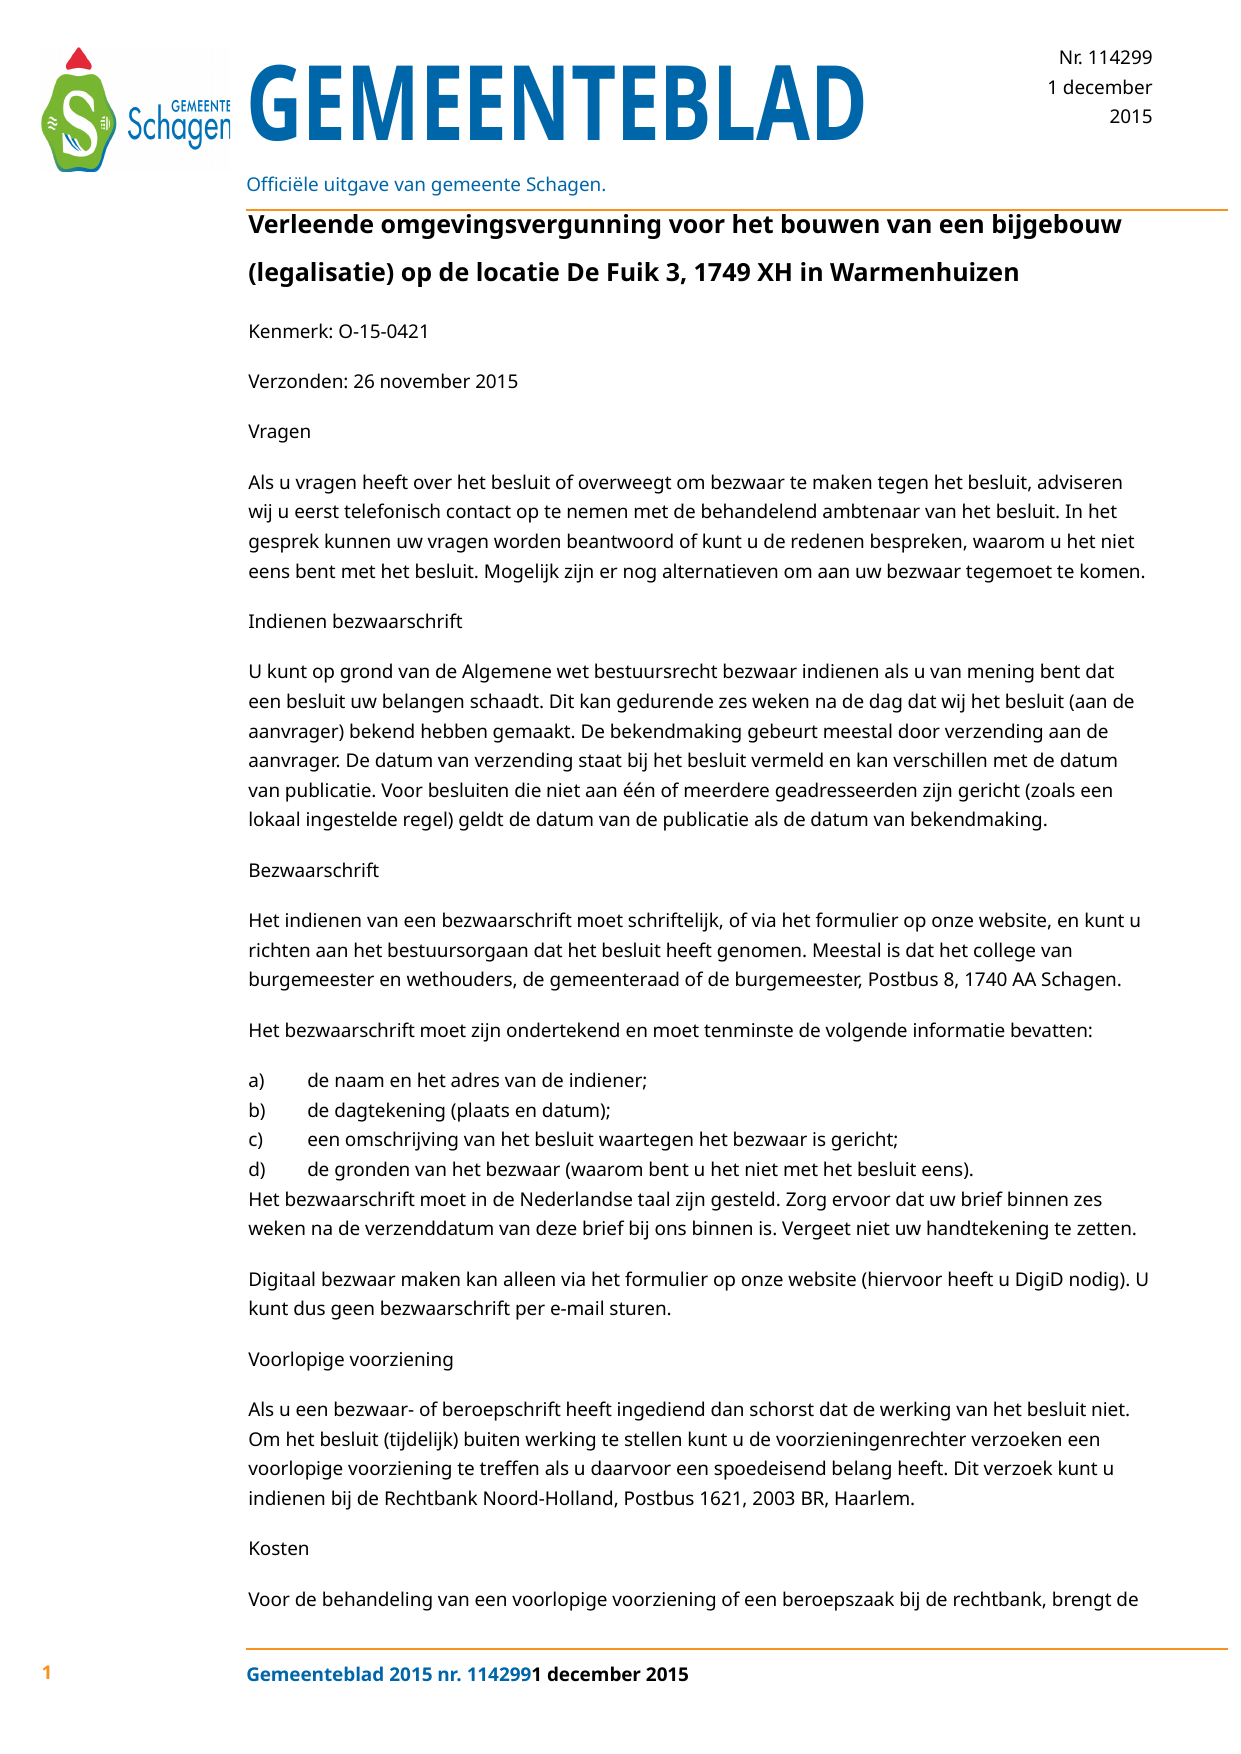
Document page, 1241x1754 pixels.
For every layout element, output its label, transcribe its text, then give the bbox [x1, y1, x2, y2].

text Het bezwaarschrift moet in de Nederlandse taal zijn gesteld. Zorg ervoor dat uw brief binnen zes weken na de verzenddatum van deze brief bij ons binnen is. Vergeet niet uw handtekening te zetten. [248, 1186, 1152, 1241]
text U kunt op grond van de Algemene wet bestuursrecht bezwaar indienen als u van mening bent dat een besluit uw belangen schaadt. Dit kan gedurende zes weken na de dag dat wij het besluit (aan de aanvrager) bekend hebben gemaakt. De bekendmaking gebeurt meestal door verzending aan de aanvrager. De datum van verzending staat bij het besluit vermeld en kan verschillen met de datum van publicatie. Voor besluiten die niet aan één of meerdere geadresseerden zijn gericht (zoals een lokaal ingestelde regel) geldt de datum van de publicatie als de datum van bekendmaking. [248, 659, 1152, 832]
text Digitaal bezwaar maken kan alleen via het formulier op onze website (hiervoor heeft u DigiD nodig). U kunt dus geen bezwaarschrift per e-mail sturen. [248, 1266, 1152, 1321]
text Verleende omgevingsvergunning voor het bouwen van een bijgebouw (legalisatie) op de locatie De Fuik 3, 1749 XH in Warmenhuizen [248, 211, 1152, 288]
text Vragen [248, 419, 1152, 444]
text Als u een bezwaar- of beroepschrift heeft ingediend dan schorst dat de werking van het besluit niet. Om het besluit (tijdelijk) buiten werking te stellen kunt u de voorzieningenrechter verzoeken een voorlopige voorziening te treffen als u daarvoor een spoedeisend belang heeft. Dit verzoek kunt u indienen bij de Rechtbank Noord-Holland, Postbus 1621, 2003 BR, Haarlem. [248, 1396, 1152, 1511]
list de naam en het adres van de indiener; [248, 1067, 1152, 1093]
text Verzonden: 26 november 2015 [248, 368, 1152, 394]
text Voor de behandeling van een voorlopige voorziening of een beroepszaak bij de rechtbank, brengt de [248, 1586, 1152, 1612]
text Het bezwaarschrift moet zijn ondertekend en moet tenminste de volgende informatie bevatten: [248, 1017, 1152, 1043]
text Bezwaarschrift [248, 857, 1152, 883]
list een omschrijving van het besluit waartegen het bezwaar is gericht; [248, 1127, 1152, 1152]
list de dagtekening (plaats en datum); [248, 1097, 1152, 1123]
text Kosten [248, 1535, 1152, 1561]
list de gronden van het bezwaar (waarom bent u het niet met het besluit eens). [248, 1156, 1152, 1182]
picture [41, 47, 231, 172]
text Het indienen van een bezwaarschrift moet schriftelijk, of via het formulier op onze website, en kunt u richten aan het bestuursorgaan dat het besluit heeft genomen. Meestal is dat het college van burgemeester en wethouders, de gemeenteraad of de burgemeester, Postbus 8, 1740 AA Schagen. [248, 907, 1152, 992]
text Indienen bezwaarschrift [248, 608, 1152, 634]
text Kenmerk: O-15-0421 [248, 318, 1152, 344]
text Als u vragen heeft over het besluit of overweegt om bezwaar te maken tegen het besluit, adviseren wij u eerst telefonisch contact op te nemen met de behandelend ambtenaar van het besluit. In het gesprek kunnen uw vragen worden beantwoord of kunt u de redenen bespreken, waarom u het niet eens bent met het besluit. Mogelijk zijn er nog alternatieven om aan uw bezwaar tegemoet te komen. [248, 469, 1152, 584]
text Voorlopige voorziening [248, 1346, 1152, 1372]
